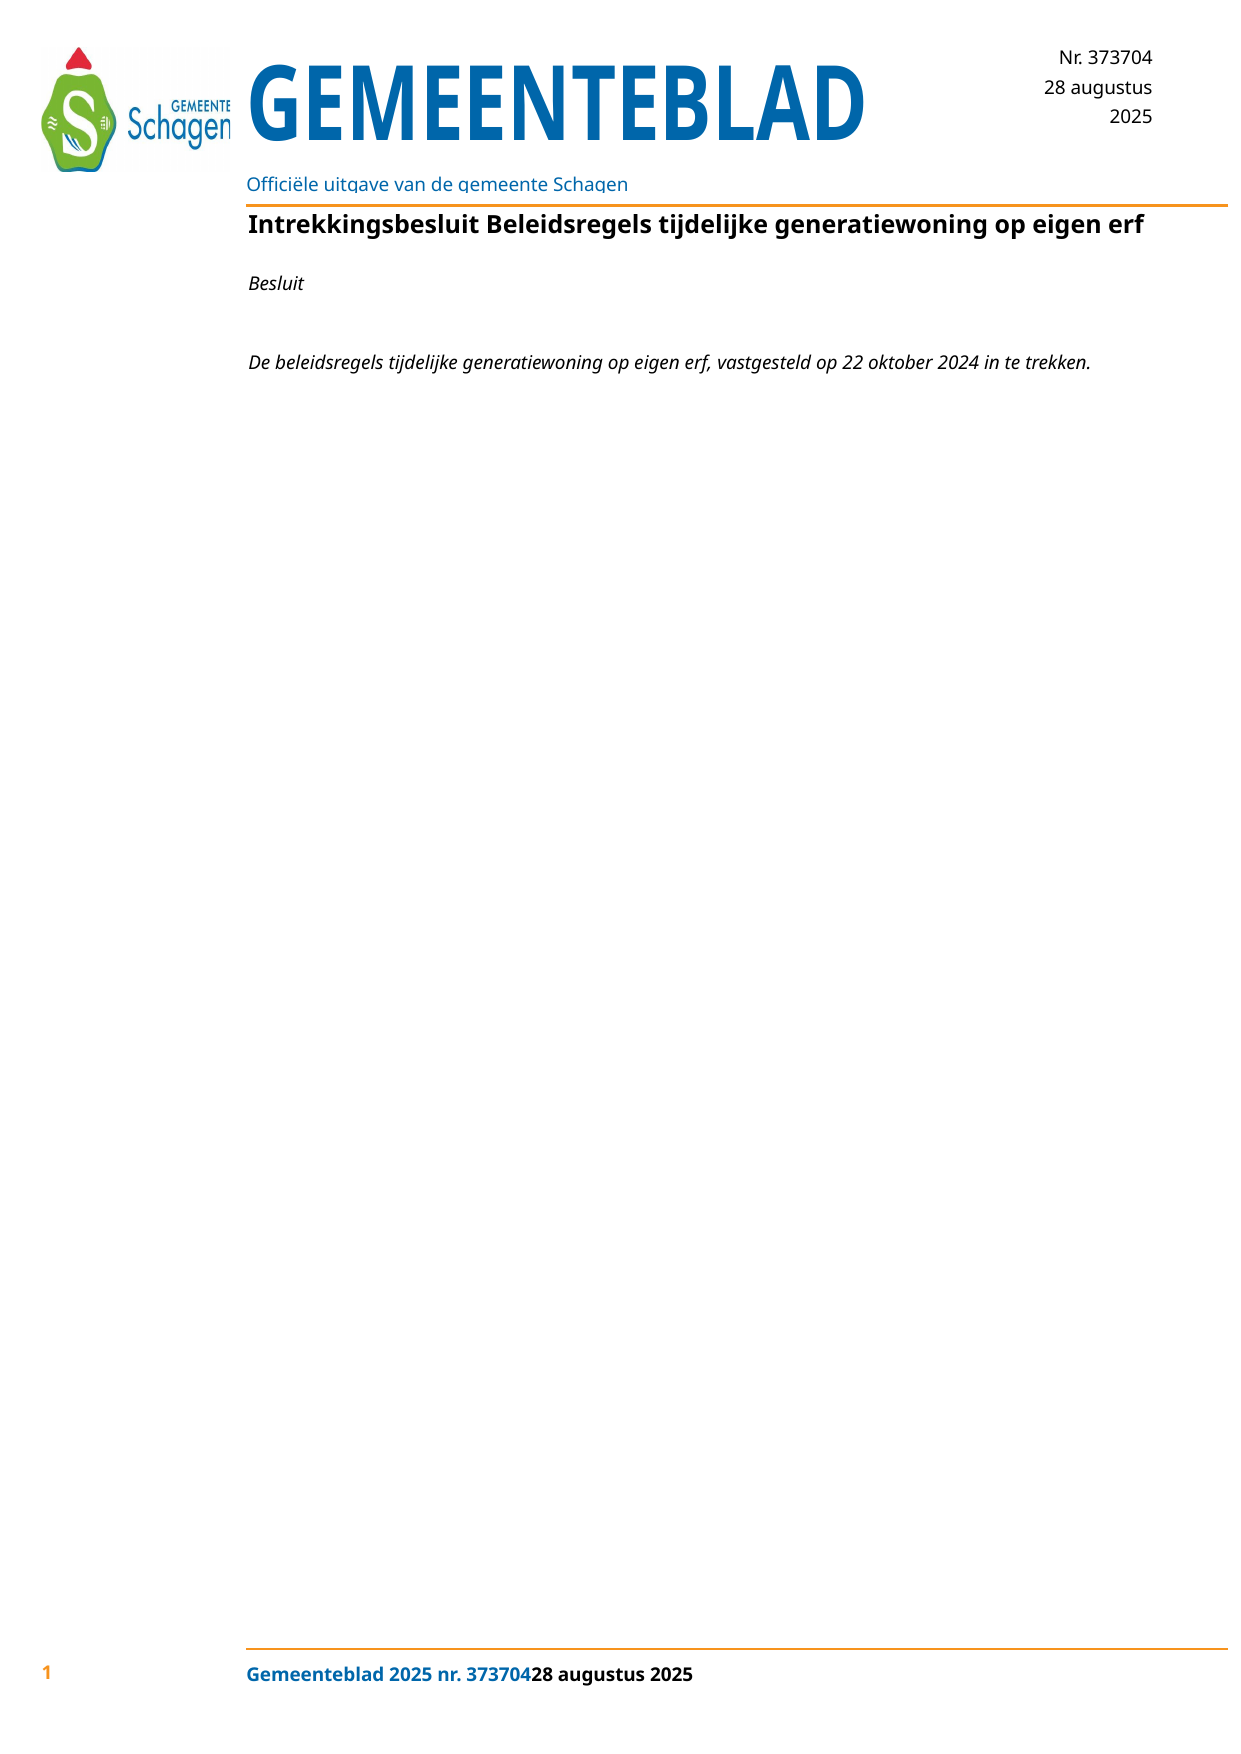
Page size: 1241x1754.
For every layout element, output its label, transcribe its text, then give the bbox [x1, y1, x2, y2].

text Intrekkingsbesluit Beleidsregels tijdelijke generatiewoning op eigen erf [248, 207, 1152, 241]
text De beleidsregels tijdelijke generatiewoning op eigen erf, vastgesteld op 22 oktober 2024 in te trekken. [248, 349, 1152, 375]
text Besluit [248, 270, 1152, 296]
picture [41, 47, 231, 172]
